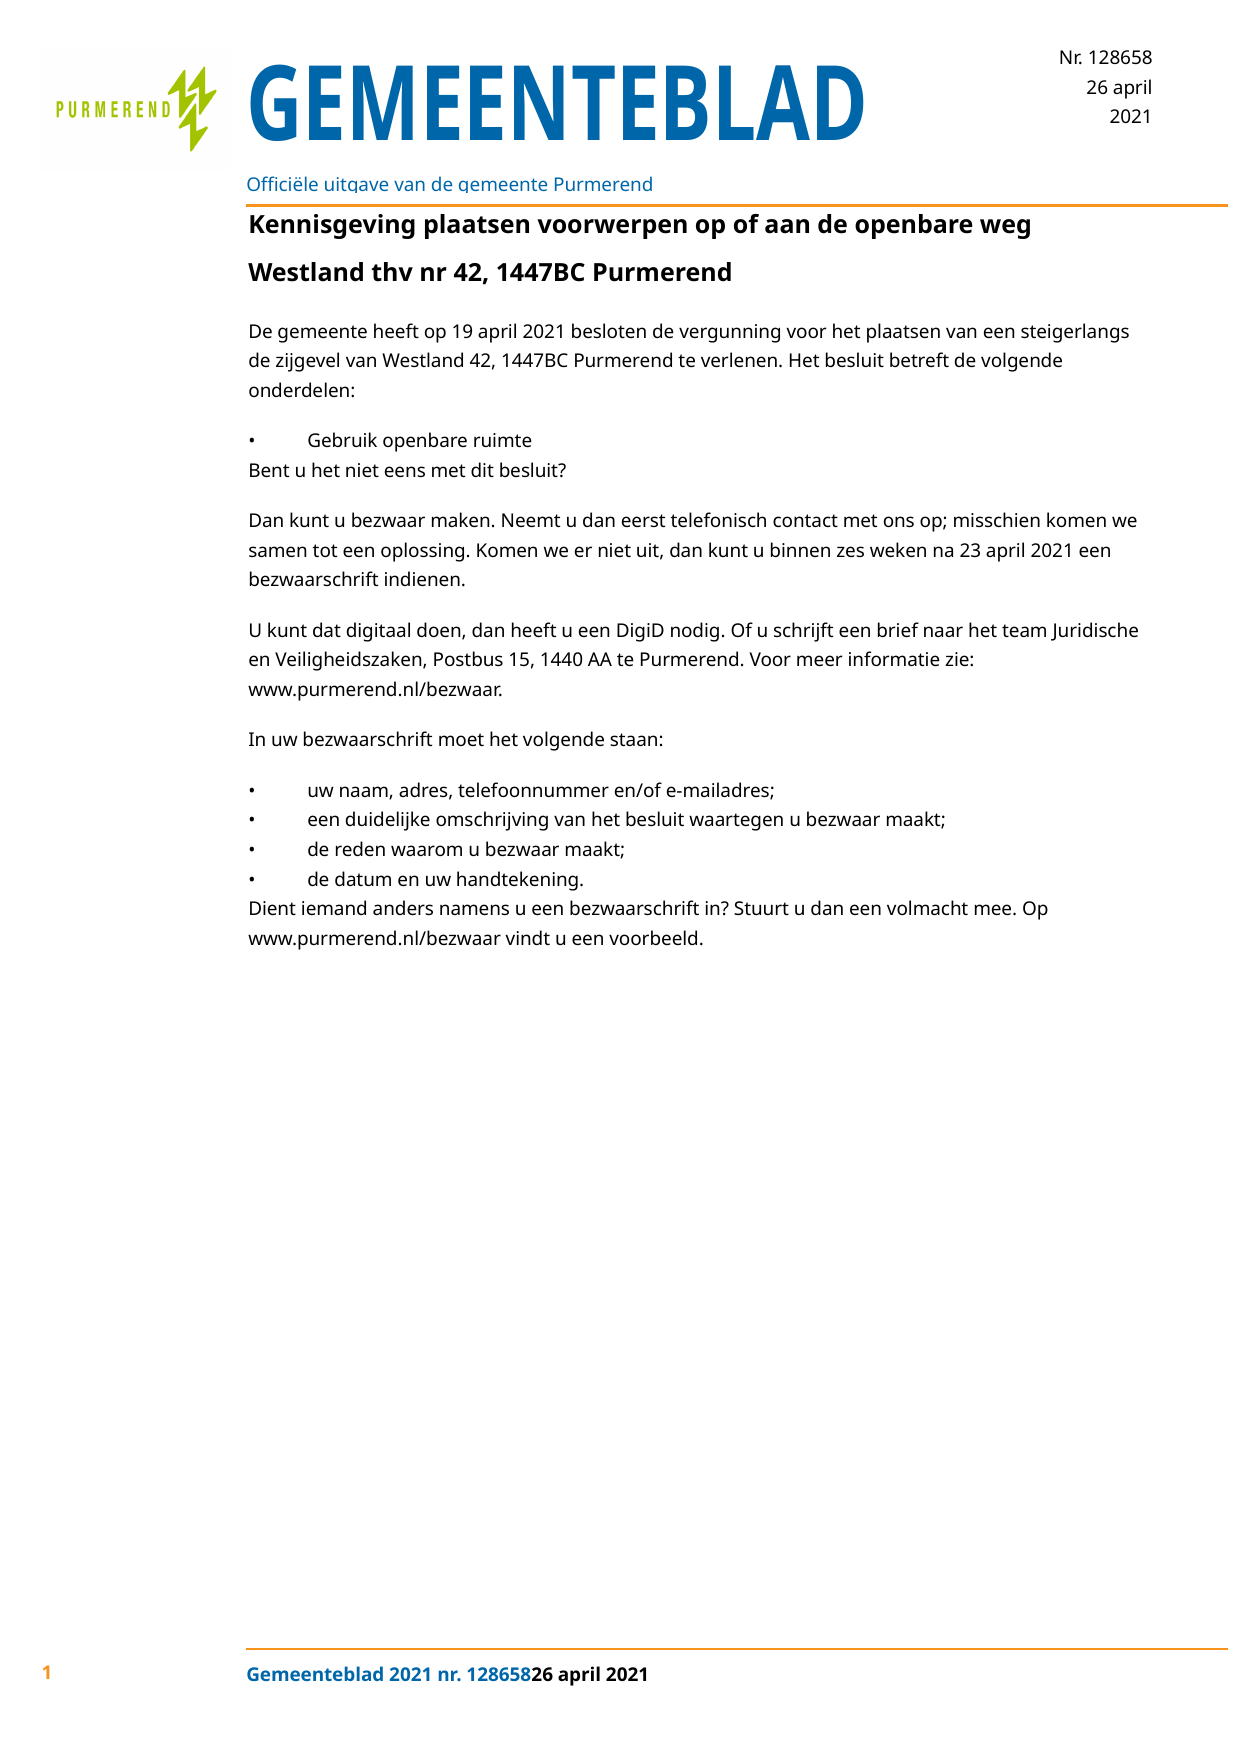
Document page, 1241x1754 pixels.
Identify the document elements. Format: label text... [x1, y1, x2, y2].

list uw naam, adres, telefoonnummer en/of e-mailadres; [248, 777, 1152, 803]
list Gebruik openbare ruimte [248, 427, 1152, 453]
text Kennisgeving plaatsen voorwerpen op of aan de openbare weg Westland thv nr 42, 1447BC Purmerend [248, 207, 1152, 288]
text In uw bezwaarschrift moet het volgende staan: [248, 727, 1152, 752]
text U kunt dat digitaal doen, dan heeft u een DigiD nodig. Of u schrijft een brief naar het team Juridische en Veiligheidszaken, Postbus 15, 1440 AA te Purmerend. Voor meer informatie zie: www.purmerend.nl/bezwaar. [248, 617, 1152, 702]
text Bent u het niet eens met dit besluit? [248, 457, 1152, 483]
picture [41, 47, 231, 172]
text De gemeente heeft op 19 april 2021 besloten de vergunning voor het plaatsen van een steigerlangs de zijgevel van Westland 42, 1447BC Purmerend te verlenen. Het besluit betreft de volgende onderdelen: [248, 318, 1152, 403]
text Dient iemand anders namens u een bezwaarschrift in? Stuurt u dan een volmacht mee. Op www.purmerend.nl/bezwaar vindt u een voorbeeld. [248, 895, 1152, 951]
list een duidelijke omschrijving van het besluit waartegen u bezwaar maakt; [248, 807, 1152, 832]
text Dan kunt u bezwaar maken. Neemt u dan eerst telefonisch contact met ons op; misschien komen we samen tot een oplossing. Komen we er niet uit, dan kunt u binnen zes weken na 23 april 2021 een bezwaarschrift indienen. [248, 507, 1152, 592]
list de reden waarom u bezwaar maakt; [248, 836, 1152, 862]
list de datum en uw handtekening. [248, 866, 1152, 892]
